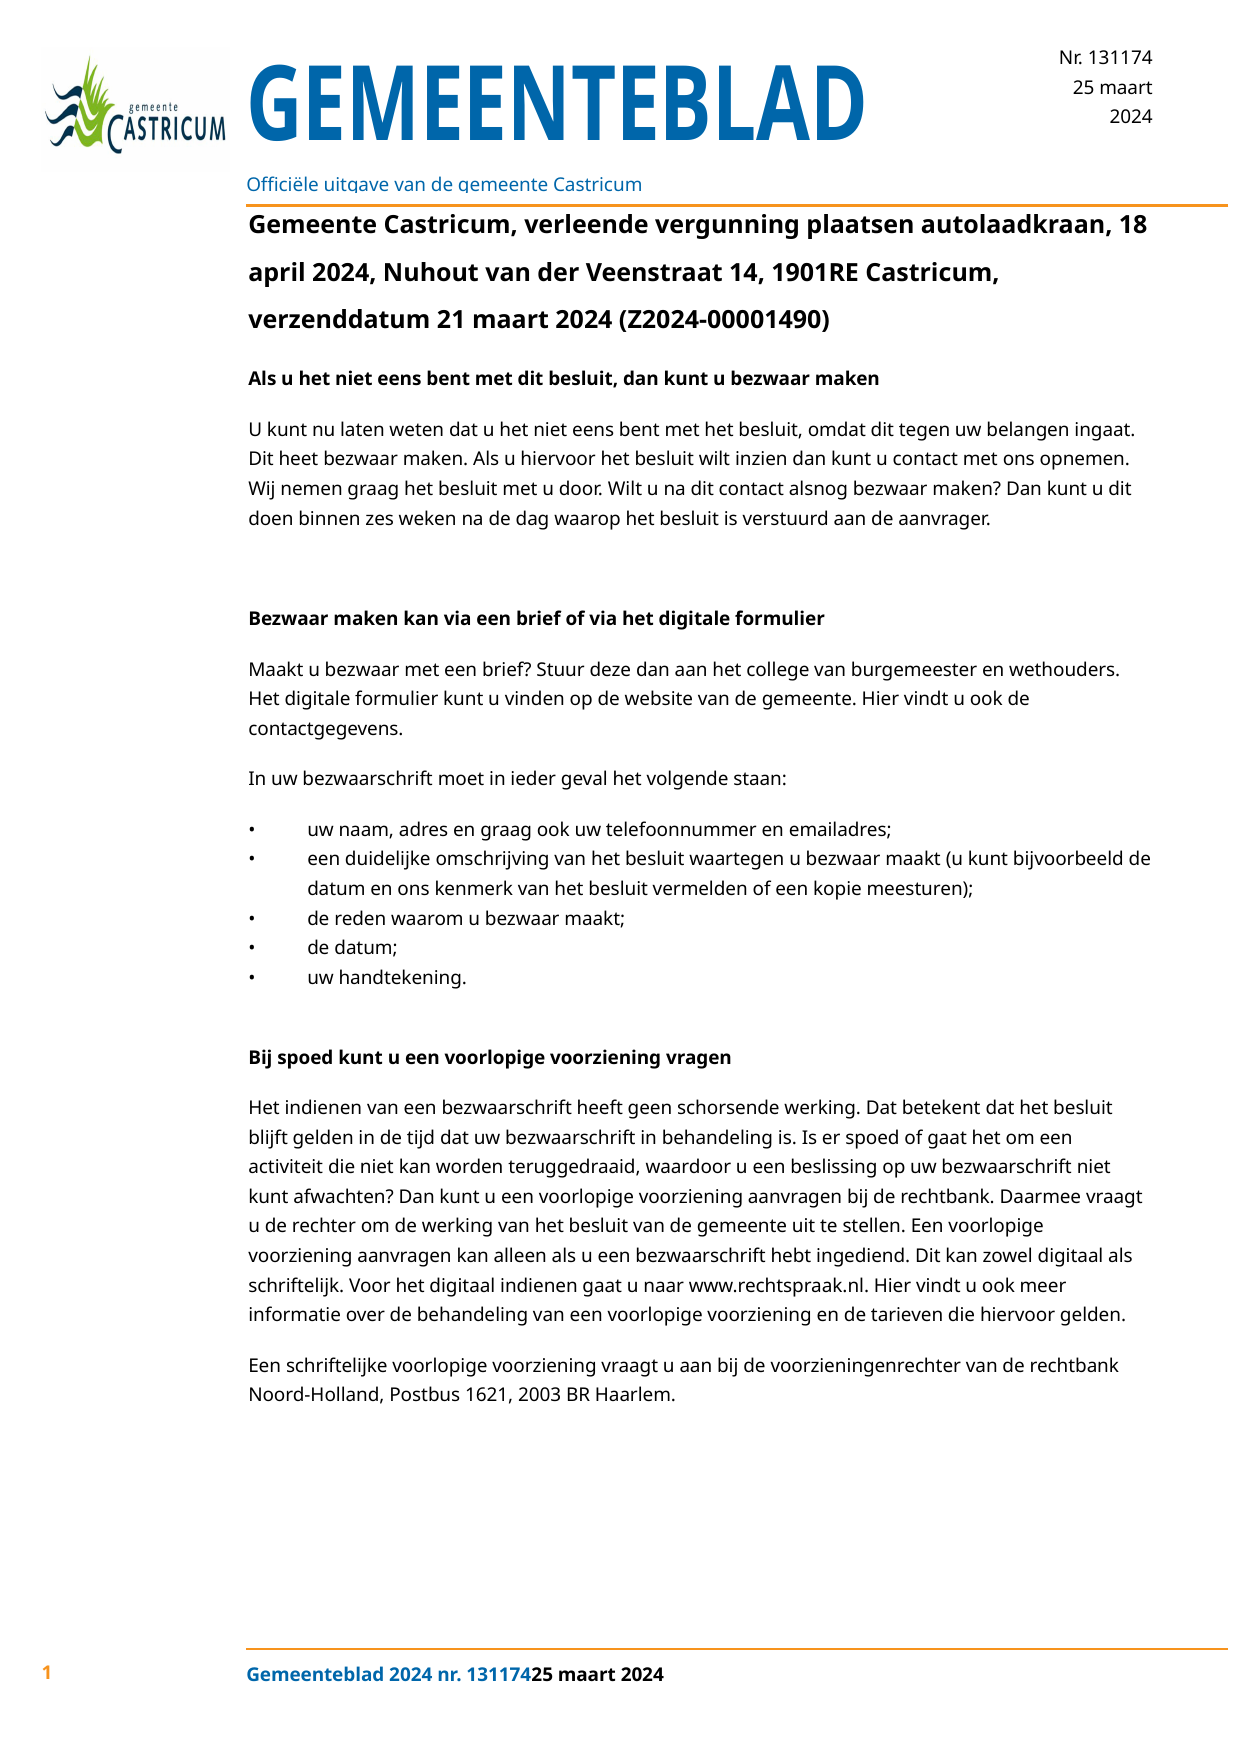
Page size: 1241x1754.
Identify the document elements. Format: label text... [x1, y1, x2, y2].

text U kunt nu laten weten dat u het niet eens bent met het besluit, omdat dit tegen uw belangen ingaat. Dit heet bezwaar maken. Als u hiervoor het besluit wilt inzien dan kunt u contact met ons opnemen. Wij nemen graag het besluit met u door. Wilt u na dit contact alsnog bezwaar maken? Dan kunt u dit doen binnen zes weken na de dag waarop het besluit is verstuurd aan de aanvrager. [248, 416, 1152, 530]
list uw naam, adres en graag ook uw telefoonnummer en emailadres; [248, 816, 1152, 842]
text Bij spoed kunt u een voorlopige voorziening vragen [248, 1044, 1152, 1069]
text Als u het niet eens bent met dit besluit, dan kunt u bezwaar maken [248, 366, 1152, 391]
text In uw bezwaarschrift moet in ieder geval het volgende staan: [248, 766, 1152, 791]
text Gemeente Castricum, verleende vergunning plaatsen autolaadkraan, 18 april 2024, Nuhout van der Veenstraat 14, 1901RE Castricum, verzenddatum 21 maart 2024 (Z2024-00001490) [248, 207, 1152, 336]
text Een schriftelijke voorlopige voorziening vraagt u aan bij de voorzieningenrechter van de rechtbank Noord-Holland, Postbus 1621, 2003 BR Haarlem. [248, 1352, 1152, 1407]
list uw handtekening. [248, 964, 1152, 989]
picture [41, 47, 231, 172]
list de reden waarom u bezwaar maakt; [248, 905, 1152, 930]
text Het indienen van een bezwaarschrift heeft geen schorsende werking. Dat betekent dat het besluit blijft gelden in de tijd dat uw bezwaarschrift in behandeling is. Is er spoed of gaat het om een activiteit die niet kan worden teruggedraaid, waardoor u een beslissing op uw bezwaarschrift niet kunt afwachten? Dan kunt u een voorlopige voorziening aanvragen bij de rechtbank. Daarmee vraagt u de rechter om de werking van het besluit van de gemeente uit te stellen. Een voorlopige voorziening aanvragen kan alleen als u een bezwaarschrift hebt ingediend. Dit kan zowel digitaal als schriftelijk. Voor het digitaal indienen gaat u naar www.rechtspraak.nl. Hier vindt u ook meer informatie over de behandeling van een voorlopige voorziening en de tarieven die hiervoor gelden. [248, 1094, 1152, 1327]
text Bezwaar maken kan via een brief of via het digitale formulier [248, 606, 1152, 631]
list de datum; [248, 934, 1152, 960]
text Maakt u bezwaar met een brief? Stuur deze dan aan het college van burgemeester en wethouders. Het digitale formulier kunt u vinden op de website van de gemeente. Hier vindt u ook de contactgegevens. [248, 656, 1152, 741]
list een duidelijke omschrijving van het besluit waartegen u bezwaar maakt (u kunt bijvoorbeeld de datum en ons kenmerk van het besluit vermelden of een kopie meesturen); [248, 846, 1152, 901]
